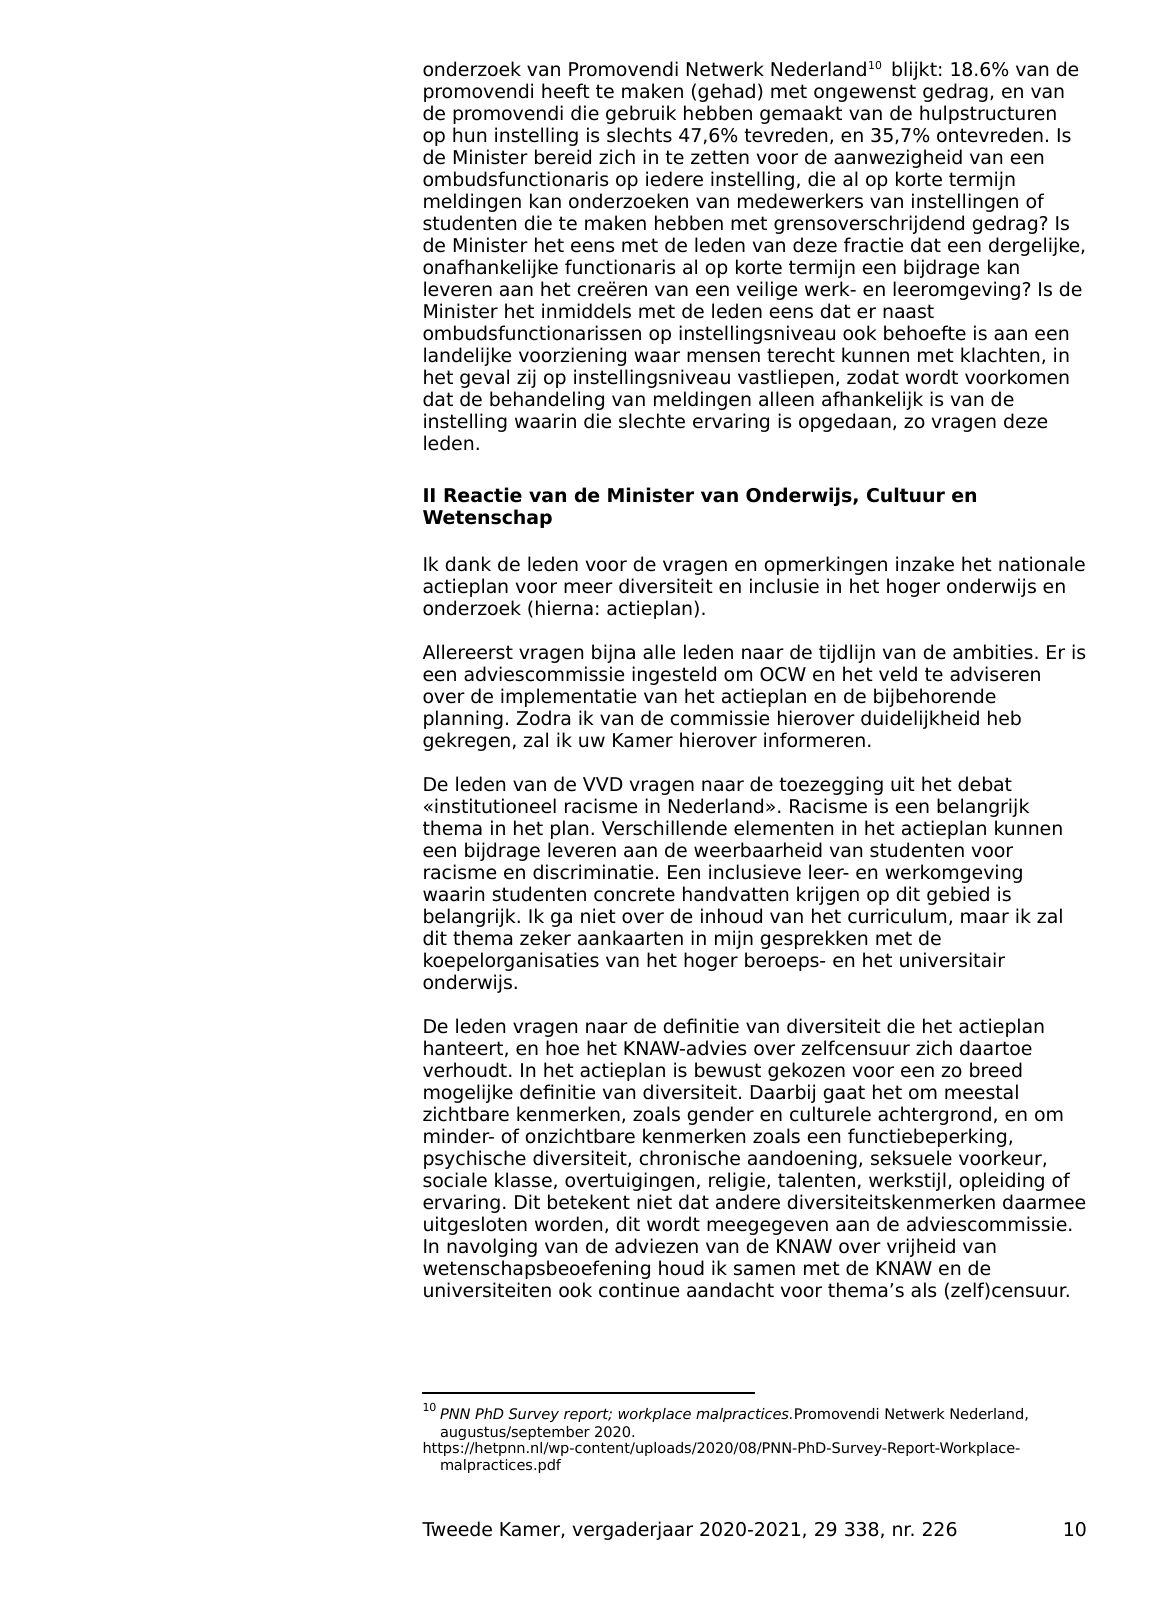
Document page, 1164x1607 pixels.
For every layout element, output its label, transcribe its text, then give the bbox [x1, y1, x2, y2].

text De leden van de VVD vragen naar de toezegging uit het debat «institutioneel racisme in Nederland». Racisme is een belangrijk thema in het plan. Verschillende elementen in het actieplan kunnen een bijdrage leveren aan de weerbaarheid van studenten voor racisme en discriminatie. Een inclusieve leer- en werkomgeving waarin studenten concrete handvatten krijgen op dit gebied is belangrijk. Ik ga niet over de inhoud van het curriculum, maar ik zal dit thema zeker aankaarten in mijn gesprekken met de koepelorganisaties van het hoger beroeps- en het universitair onderwijs. [422, 774, 1087, 994]
subtitle II Reactie van de Minister van Onderwijs, Cultuur en Wetenschap [422, 485, 1087, 529]
text https://hetpnn.nl/wp-content/uploads/2020/08/PNN-PhD-Survey-Report-Workplace-malpractices.pdf [422, 1441, 1087, 1474]
text De leden vragen naar de definitie van diversiteit die het actieplan hanteert, en hoe het KNAW-advies over zelfcensuur zich daartoe verhoudt. In het actieplan is bewust gekozen voor een zo breed mogelijke definitie van diversiteit. Daarbij gaat het om meestal zichtbare kenmerken, zoals gender en culturele achtergrond, en om minder- of onzichtbare kenmerken zoals een functiebeperking, psychische diversiteit, chronische aandoening, seksuele voorkeur, sociale klasse, overtuigingen, religie, talenten, werkstijl, opleiding of ervaring. Dit betekent niet dat andere diversiteitskenmerken daarmee uitgesloten worden, dit wordt meegegeven aan de adviescommissie. In navolging van de adviezen van de KNAW over vrijheid van wetenschapsbeoefening houd ik samen met de KNAW en de universiteiten ook continue aandacht voor thema’s als (zelf)censuur. [422, 1016, 1087, 1302]
text Ik dank de leden voor de vragen en opmerkingen inzake het nationale actieplan voor meer diversiteit en inclusie in het hoger onderwijs en onderzoek (hierna: actieplan). [422, 554, 1087, 619]
text Allereerst vragen bijna alle leden naar de tijdlijn van de ambities. Er is een adviescommissie ingesteld om OCW en het veld te adviseren over de implementatie van het actieplan en de bijbehorende planning. Zodra ik van de commissie hierover duidelijkheid heb gekregen, zal ik uw Kamer hierover informeren. [422, 642, 1087, 752]
text onderzoek van Promovendi Netwerk Nederland blijkt: 18.6% van de promovendi heeft te maken (gehad) met ongewenst gedrag, en van de promovendi die gebruik hebben gemaakt van de hulpstructuren op hun instelling is slechts 47,6% tevreden, en 35,7% ontevreden. Is de Minister bereid zich in te zetten voor de aanwezigheid van een ombudsfunctionaris op iedere instelling, die al op korte termijn meldingen kan onderzoeken van medewerkers van instellingen of studenten die te maken hebben met grensoverschrijdend gedrag? Is de Minister het eens met de leden van deze fractie dat een dergelijke, onafhankelijke functionaris al op korte termijn een bijdrage kan leveren aan het creëren van een veilige werk- en leeromgeving? Is de Minister het inmiddels met de leden eens dat er naast ombudsfunctionarissen op instellingsniveau ook behoefte is aan een landelijke voorziening waar mensen terecht kunnen met klachten, in het geval zij op instellingsniveau vastliepen, zodat wordt voorkomen dat de behandeling van meldingen alleen afhankelijk is van de instelling waarin die slechte ervaring is opgedaan, zo vragen deze leden. [422, 59, 1087, 455]
text PNN PhD Survey report; workplace malpractices.Promovendi Netwerk Nederland, augustus/september 2020. [422, 1402, 1087, 1441]
